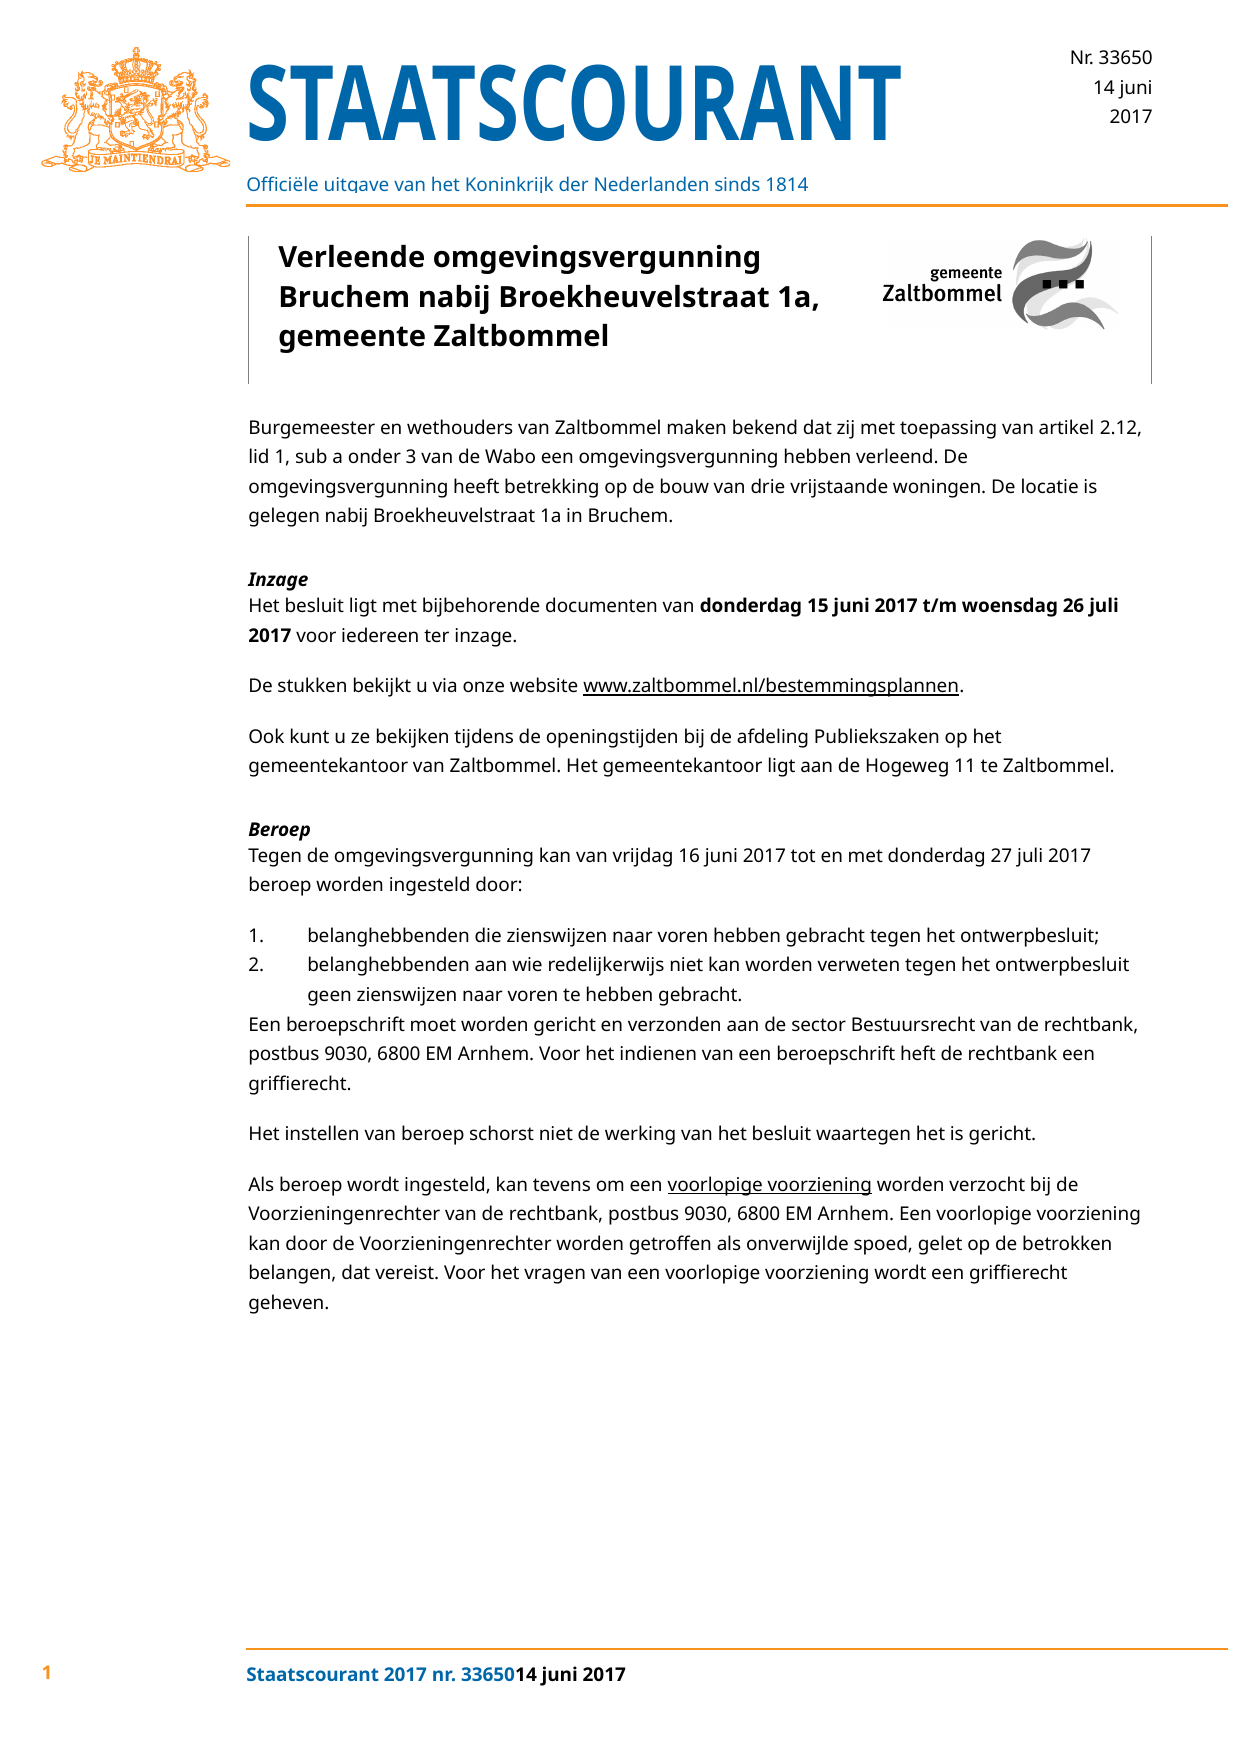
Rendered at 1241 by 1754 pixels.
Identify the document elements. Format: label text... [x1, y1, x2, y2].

picture [41, 47, 231, 172]
text Burgemeester en wethouders van Zaltbommel maken bekend dat zij met toepassing van artikel 2.12, lid 1, sub a onder 3 van de Wabo een omgevingsvergunning hebben verleend. De omgevingsvergunning heeft betrekking op de bouw van drie vrijstaande woningen. De locatie is gelegen nabij Broekheuvelstraat 1a in Bruchem. [248, 414, 1152, 528]
text Het instellen van beroep schorst niet de werking van het besluit waartegen het is gericht. [248, 1120, 1152, 1146]
text Tegen de omgevingsvergunning kan van vrijdag 16 juni 2017 tot en met donderdag 27 juli 2017 beroep worden ingesteld door: [248, 842, 1152, 897]
text Inzage [248, 567, 1152, 592]
table_header [850, 330, 1151, 384]
table_header Verleende omgevingsvergunning Bruchem nabij Broekheuvelstraat 1a, gemeente Zaltbommel [249, 236, 850, 384]
list belanghebbenden die zienswijzen naar voren hebben gebracht tegen het ontwerpbesluit; [248, 922, 1152, 948]
text De stukken bekijkt u via onze website www.zaltbommel.nl/bestemmingsplannen. [248, 672, 1152, 698]
text Een beroepschrift moet worden gericht en verzonden aan de sector Bestuursrecht van de rechtbank, postbus 9030, 6800 EM Arnhem. Voor het indienen van een beroepschrift heft de rechtbank een griffierecht. [248, 1011, 1152, 1096]
list belanghebbenden aan wie redelijkerwijs niet kan worden verweten tegen het ontwerpbesluit geen zienswijzen naar voren te hebben gebracht. [248, 952, 1152, 1007]
text Ook kunt u ze bekijken tijdens de openingstijden bij de afdeling Publiekszaken op het gemeentekantoor van Zaltbommel. Het gemeentekantoor ligt aan de Hogeweg 11 te Zaltbommel. [248, 723, 1152, 778]
text Beroep [248, 816, 1152, 842]
table_header [1119, 236, 1151, 329]
table_header [850, 236, 882, 329]
text Het besluit ligt met bijbehorende documenten van donderdag 15 juni 2017 t/m woensdag 26 juli 2017 voor iedereen ter inzage. [248, 592, 1152, 648]
text Als beroep wordt ingesteld, kan tevens om een voorlopige voorziening worden verzocht bij de Voorzieningenrechter van de rechtbank, postbus 9030, 6800 EM Arnhem. Een voorlopige voorziening kan door de Voorzieningenrechter worden getroffen als onverwijlde spoed, gelet op de betrokken belangen, dat vereist. Voor het vragen van een voorlopige voorziening wordt een griffierecht geheven. [248, 1171, 1152, 1315]
picture [882, 236, 1119, 330]
